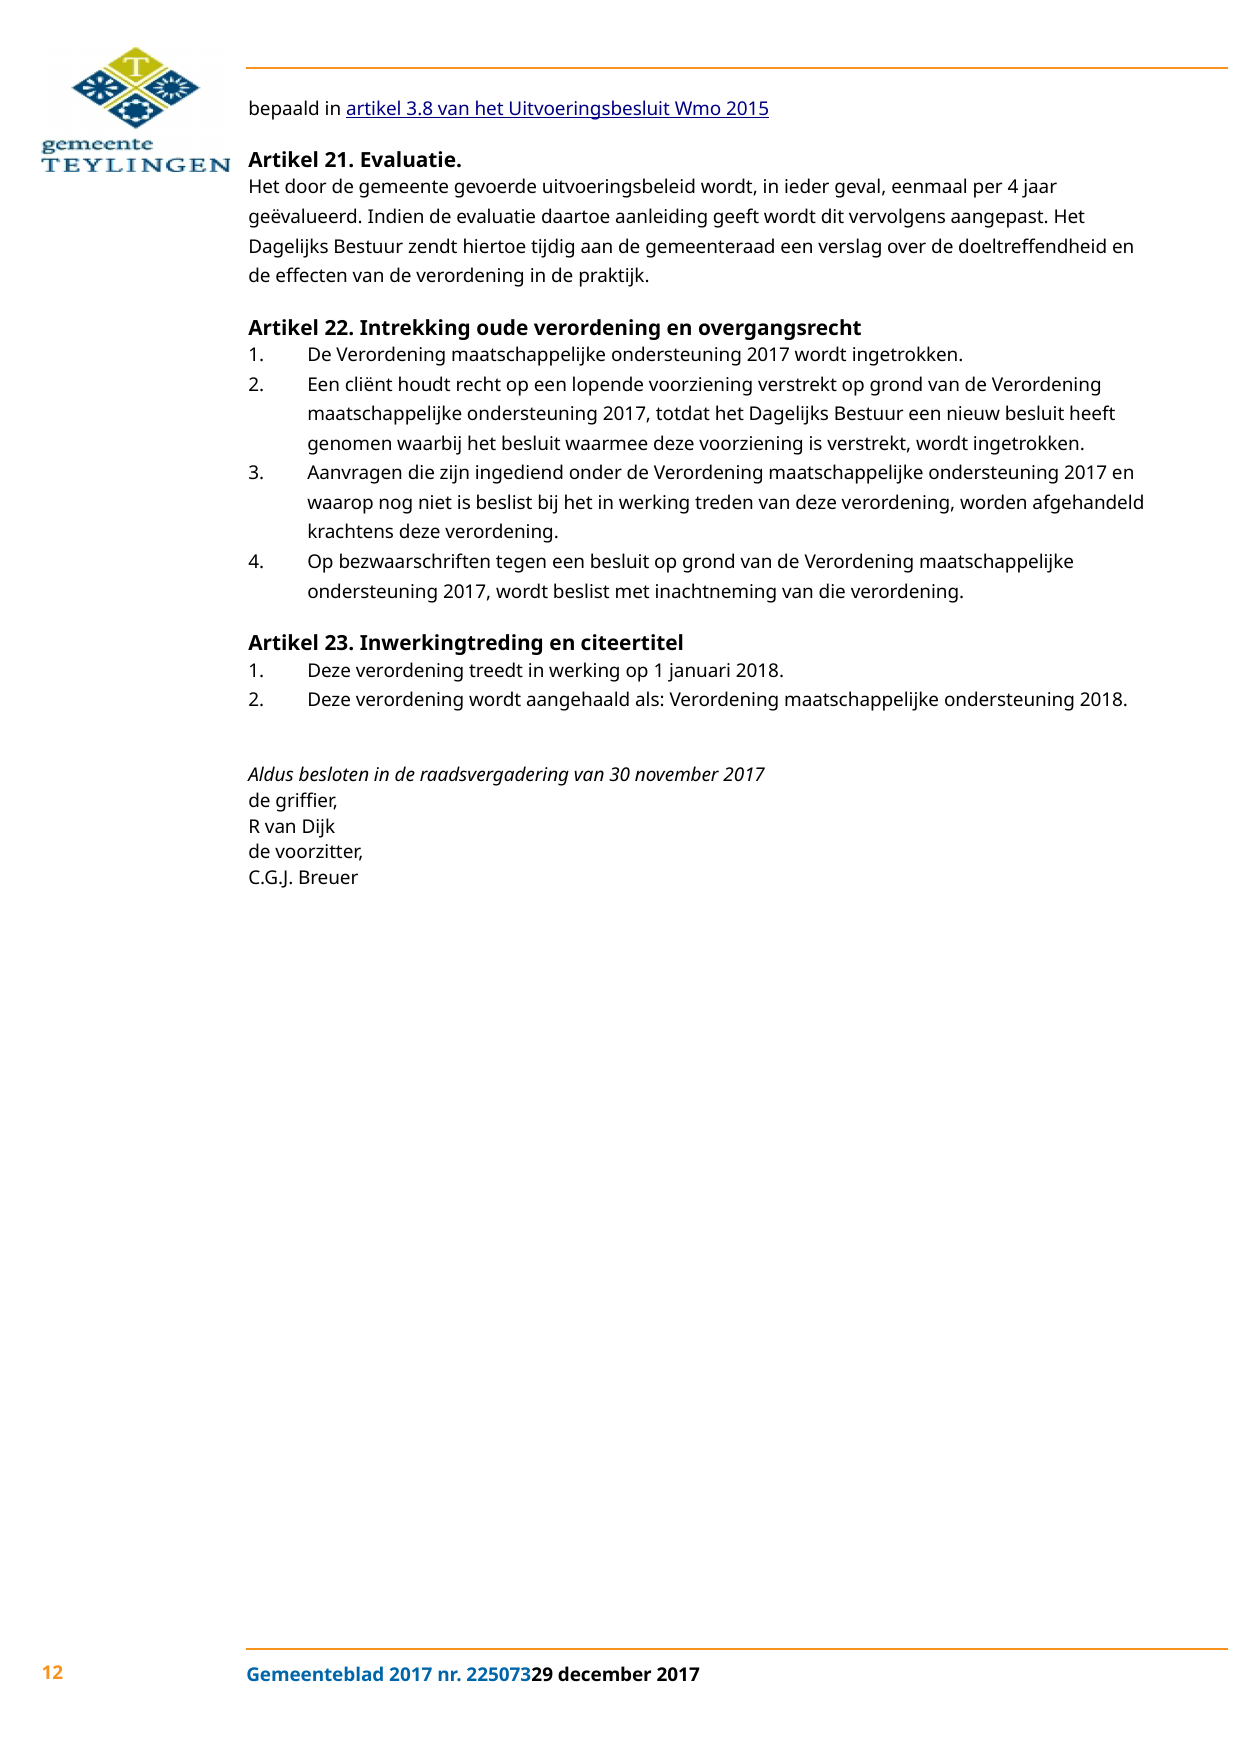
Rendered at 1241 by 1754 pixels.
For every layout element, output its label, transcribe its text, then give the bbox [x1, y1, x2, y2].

list Deze verordening wordt aangehaald als: Verordening maatschappelijke ondersteuning 2018. [248, 686, 1152, 712]
text Aldus besloten in de raadsvergadering van 30 november 2017 [248, 762, 1152, 787]
text R van Dijk [248, 813, 1152, 839]
text Artikel 22. Intrekking oude verordening en overgangsrecht [248, 313, 1152, 341]
list Aanvragen die zijn ingediend onder de Verordening maatschappelijke ondersteuning 2017 en waarop nog niet is beslist bij het in werking treden van deze verordening, worden afgehandeld krachtens deze verordening. [248, 459, 1152, 544]
text bepaald in artikel 3.8 van het Uitvoeringsbesluit Wmo 2015 [248, 95, 1152, 121]
text de griffier, [248, 787, 1152, 813]
picture [41, 47, 231, 172]
text Artikel 23. Inwerkingtreding en citeertitel [248, 628, 1152, 657]
list Deze verordening treedt in werking op 1 januari 2018. [248, 657, 1152, 682]
text C.G.J. Breuer [248, 864, 1152, 890]
list De Verordening maatschappelijke ondersteuning 2017 wordt ingetrokken. [248, 341, 1152, 367]
text de voorzitter, [248, 839, 1152, 864]
list Een cliënt houdt recht op een lopende voorziening verstrekt op grond van de Verordening maatschappelijke ondersteuning 2017, totdat het Dagelijks Bestuur een nieuw besluit heeft genomen waarbij het besluit waarmee deze voorziening is verstrekt, wordt ingetrokken. [248, 371, 1152, 456]
text Artikel 21. Evaluatie. [248, 145, 1152, 174]
text Het door de gemeente gevoerde uitvoeringsbeleid wordt, in ieder geval, eenmaal per 4 jaar geëvalueerd. Indien de evaluatie daartoe aanleiding geeft wordt dit vervolgens aangepast. Het Dagelijks Bestuur zendt hiertoe tijdig aan de gemeenteraad een verslag over de doeltreffendheid en de effecten van de verordening in de praktijk. [248, 174, 1152, 288]
list Op bezwaarschriften tegen een besluit op grond van de Verordening maatschappelijke ondersteuning 2017, wordt beslist met inachtneming van die verordening. [248, 548, 1152, 604]
